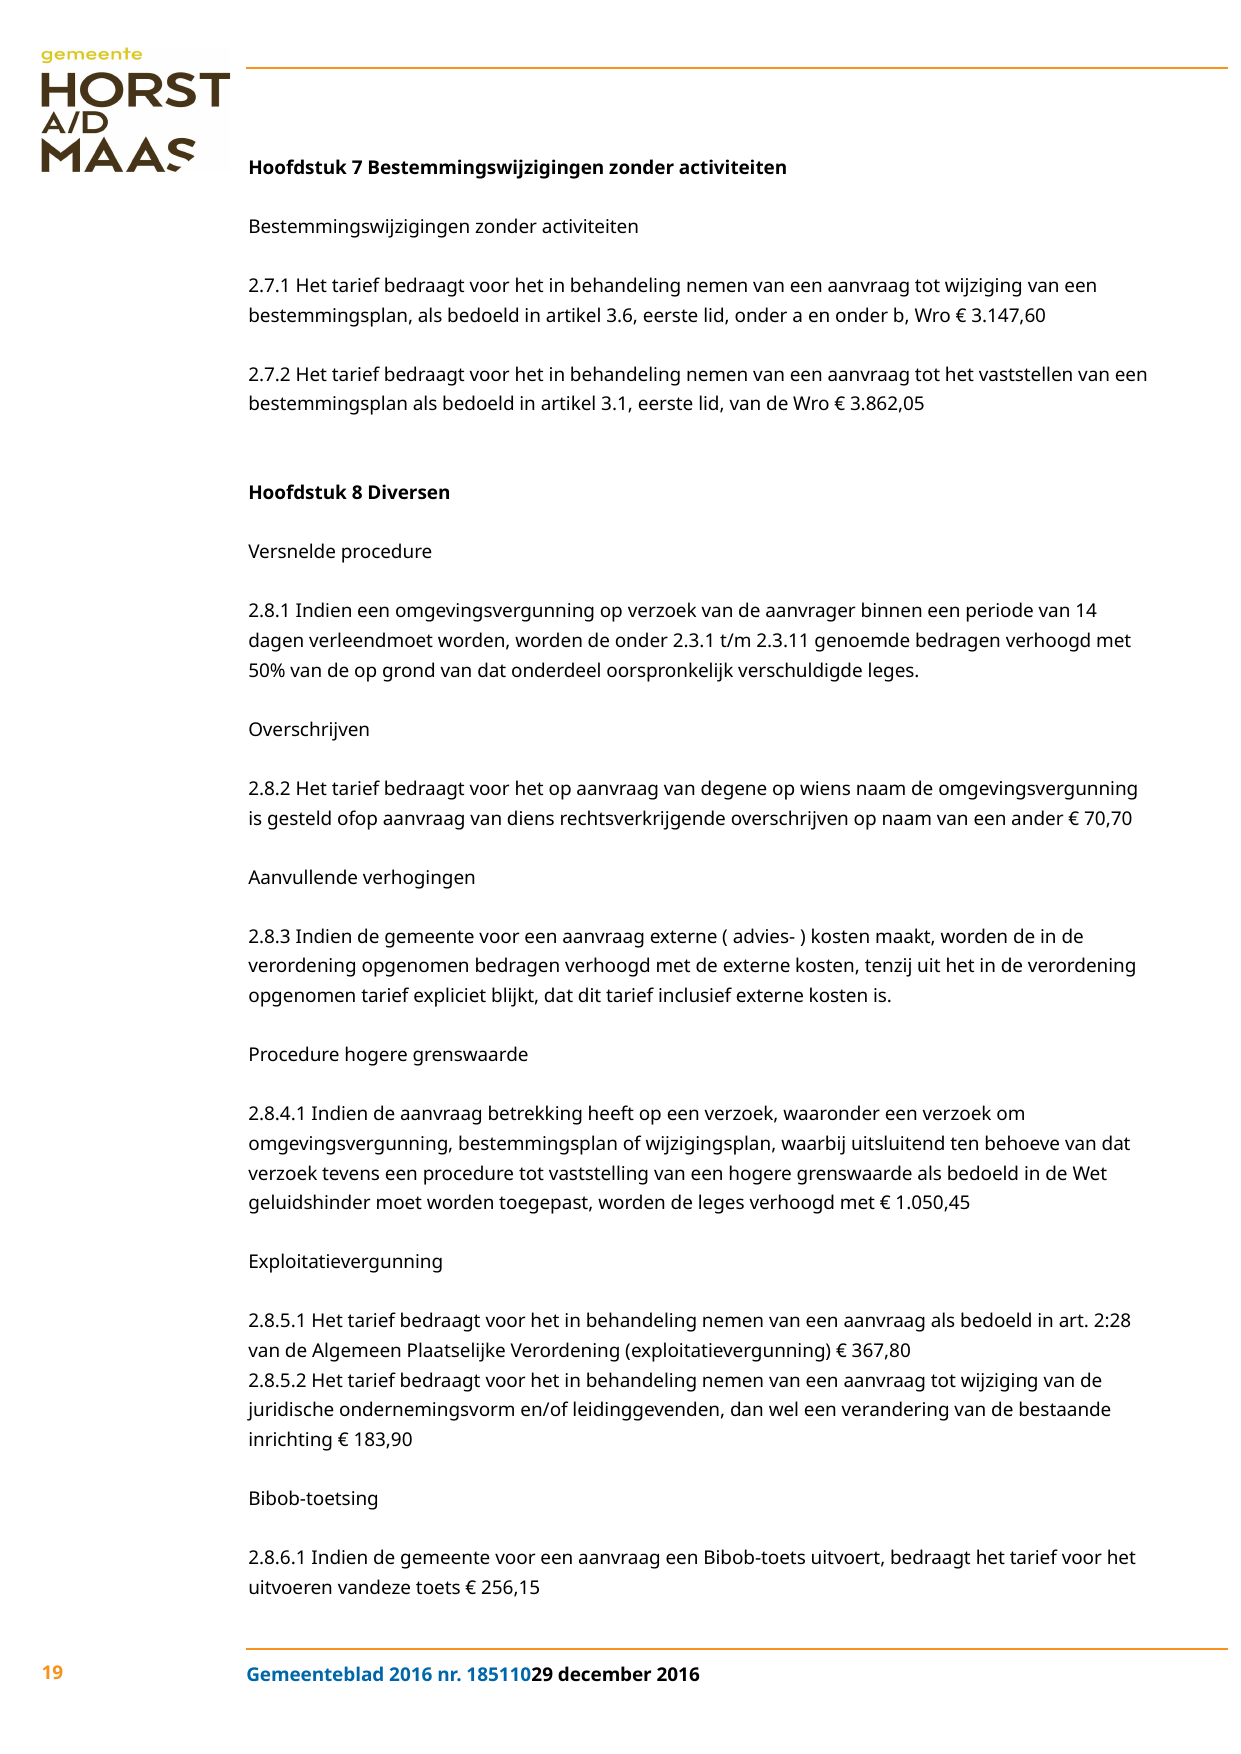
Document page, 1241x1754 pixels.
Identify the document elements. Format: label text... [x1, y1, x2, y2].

text 2.8.5.1 Het tarief bedraagt voor het in behandeling nemen van een aanvraag als bedoeld in art. 2:28 van de Algemeen Plaatselijke Verordening (exploitatievergunning) € 367,80 [248, 1308, 1152, 1363]
text 2.8.3 Indien de gemeente voor een aanvraag externe ( advies- ) kosten maakt, worden de in de verordening opgenomen bedragen verhoogd met de externe kosten, tenzij uit het in de verordening opgenomen tarief expliciet blijkt, dat dit tarief inclusief externe kosten is. [248, 923, 1152, 1008]
text Procedure hogere grenswaarde [248, 1041, 1152, 1067]
text 2.8.1 Indien een omgevingsvergunning op verzoek van de aanvrager binnen een periode van 14 dagen verleendmoet worden, worden de onder 2.3.1 t/m 2.3.11 genoemde bedragen verhoogd met 50% van de op grond van dat onderdeel oorspronkelijk verschuldigde leges. [248, 598, 1152, 683]
text 2.7.2 Het tarief bedraagt voor het in behandeling nemen van een aanvraag tot het vaststellen van een bestemmingsplan als bedoeld in artikel 3.1, eerste lid, van de Wro € 3.862,05 [248, 361, 1152, 416]
text Versnelde procedure [248, 538, 1152, 564]
picture [41, 47, 231, 172]
text Hoofdstuk 8 Diversen [248, 479, 1152, 505]
text 2.8.2 Het tarief bedraagt voor het op aanvraag van degene op wiens naam de omgevingsvergunning is gesteld ofop aanvraag van diens rechtsverkrijgende overschrijven op naam van een ander € 70,70 [248, 775, 1152, 831]
text Bestemmingswijzigingen zonder activiteiten [248, 213, 1152, 239]
text Exploitatievergunning [248, 1248, 1152, 1274]
text 2.8.6.1 Indien de gemeente voor een aanvraag een Bibob-toets uitvoert, bedraagt het tarief voor het uitvoeren vandeze toets € 256,15 [248, 1544, 1152, 1600]
text 2.8.5.2 Het tarief bedraagt voor het in behandeling nemen van een aanvraag tot wijziging van de juridische ondernemingsvorm en/of leidinggevenden, dan wel een verandering van de bestaande inrichting € 183,90 [248, 1367, 1152, 1452]
text Overschrijven [248, 716, 1152, 742]
text 2.7.1 Het tarief bedraagt voor het in behandeling nemen van een aanvraag tot wijziging van een bestemmingsplan, als bedoeld in artikel 3.6, eerste lid, onder a en onder b, Wro € 3.147,60 [248, 272, 1152, 328]
text Hoofdstuk 7 Bestemmingswijzigingen zonder activiteiten [248, 154, 1152, 180]
text Bibob-toetsing [248, 1485, 1152, 1511]
text Aanvullende verhogingen [248, 864, 1152, 890]
text 2.8.4.1 Indien de aanvraag betrekking heeft op een verzoek, waaronder een verzoek om omgevingsvergunning, bestemmingsplan of wijzigingsplan, waarbij uitsluitend ten behoeve van dat verzoek tevens een procedure tot vaststelling van een hogere grenswaarde als bedoeld in de Wet geluidshinder moet worden toegepast, worden de leges verhoogd met € 1.050,45 [248, 1101, 1152, 1215]
